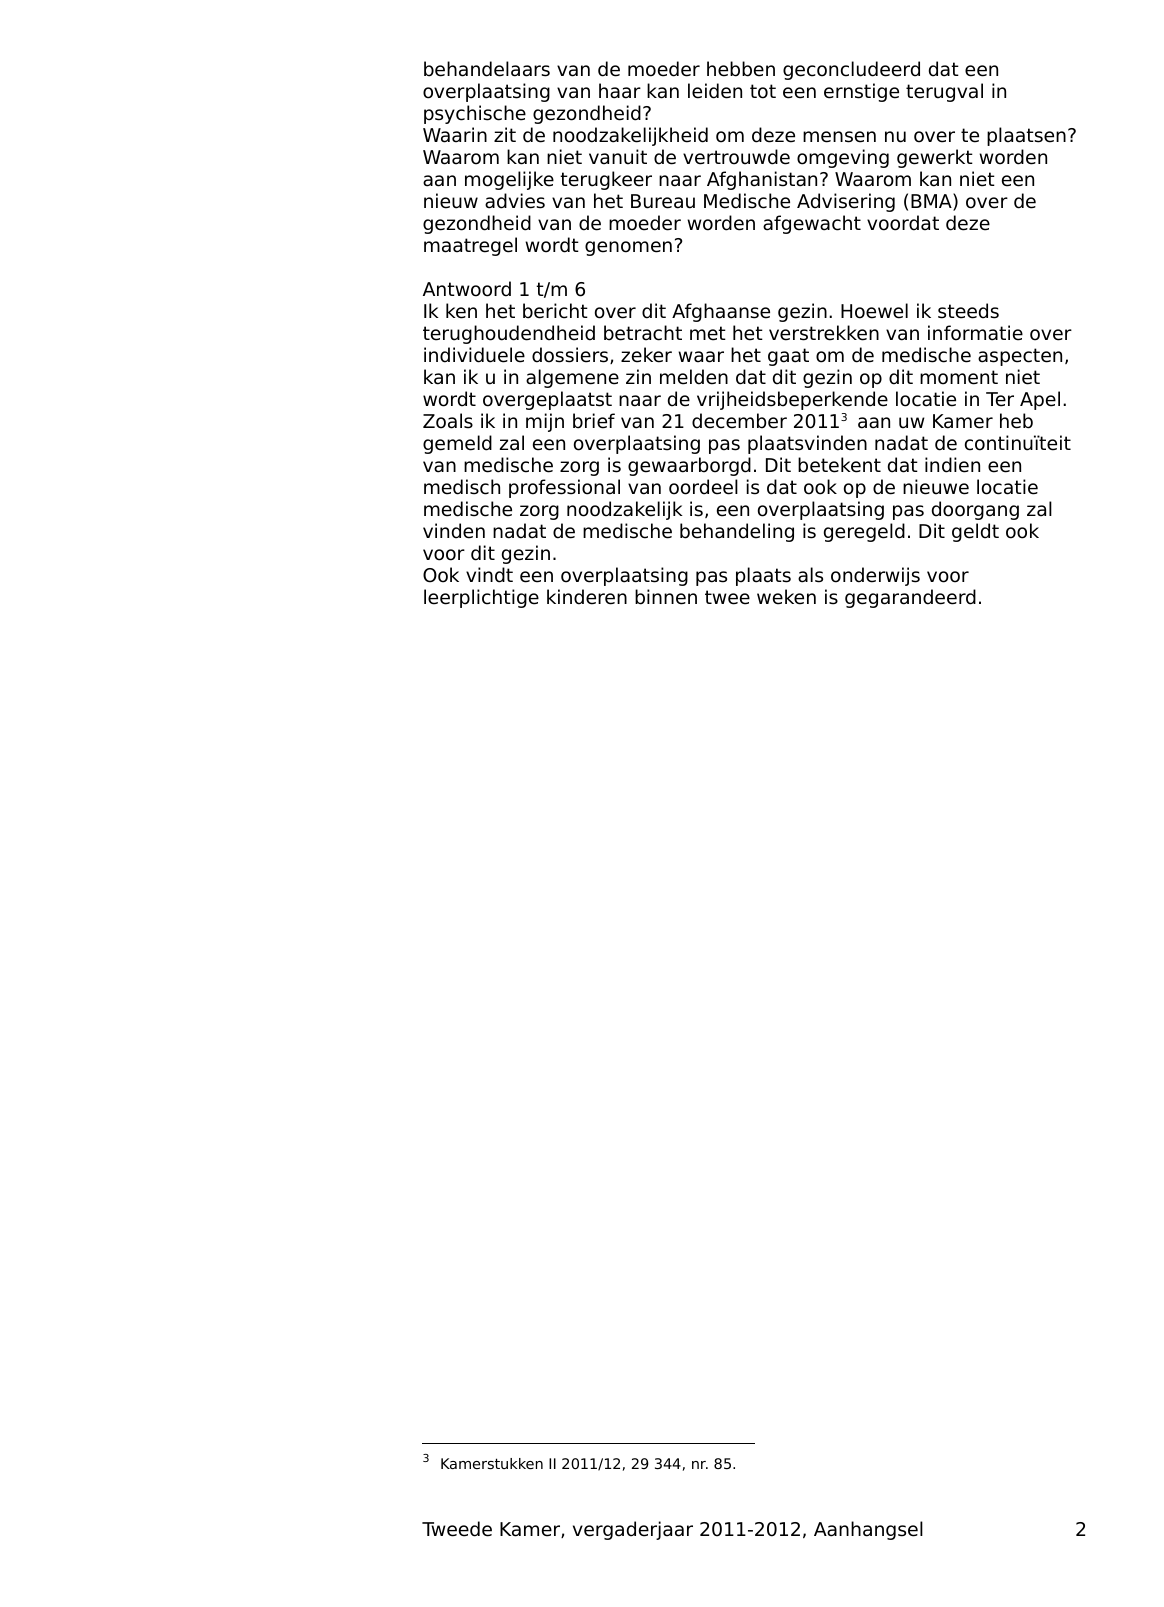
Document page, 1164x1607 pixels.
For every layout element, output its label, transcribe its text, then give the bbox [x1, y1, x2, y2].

text Waarin zit de noodzakelijkheid om deze mensen nu over te plaatsen? Waarom kan niet vanuit de vertrouwde omgeving gewerkt worden aan mogelijke terugkeer naar Afghanistan? Waarom kan niet een nieuw advies van het Bureau Medische Advisering (BMA) over de gezondheid van de moeder worden afgewacht voordat deze maatregel wordt genomen? [422, 125, 1087, 257]
text behandelaars van de moeder hebben geconcludeerd dat een overplaatsing van haar kan leiden tot een ernstige terugval in psychische gezondheid? [422, 59, 1087, 125]
text Antwoord 1 t/m 6 [422, 279, 1087, 301]
text Ik ken het bericht over dit Afghaanse gezin. Hoewel ik steeds terughoudendheid betracht met het verstrekken van informatie over individuele dossiers, zeker waar het gaat om de medische aspecten, kan ik u in algemene zin melden dat dit gezin op dit moment niet wordt overgeplaatst naar de vrijheidsbeperkende locatie in Ter Apel. [422, 301, 1087, 411]
text Zoals ik in mijn brief van 21 december 2011 aan uw Kamer heb gemeld zal een overplaatsing pas plaatsvinden nadat de continuïteit van medische zorg is gewaarborgd. Dit betekent dat indien een medisch professional van oordeel is dat ook op de nieuwe locatie medische zorg noodzakelijk is, een overplaatsing pas doorgang zal vinden nadat de medische behandeling is geregeld. Dit geldt ook voor dit gezin. [422, 411, 1087, 565]
text Ook vindt een overplaatsing pas plaats als onderwijs voor leerplichtige kinderen binnen twee weken is gegarandeerd. [422, 565, 1087, 609]
text Kamerstukken II 2011/12, 29 344, nr. 85. [422, 1452, 1087, 1474]
